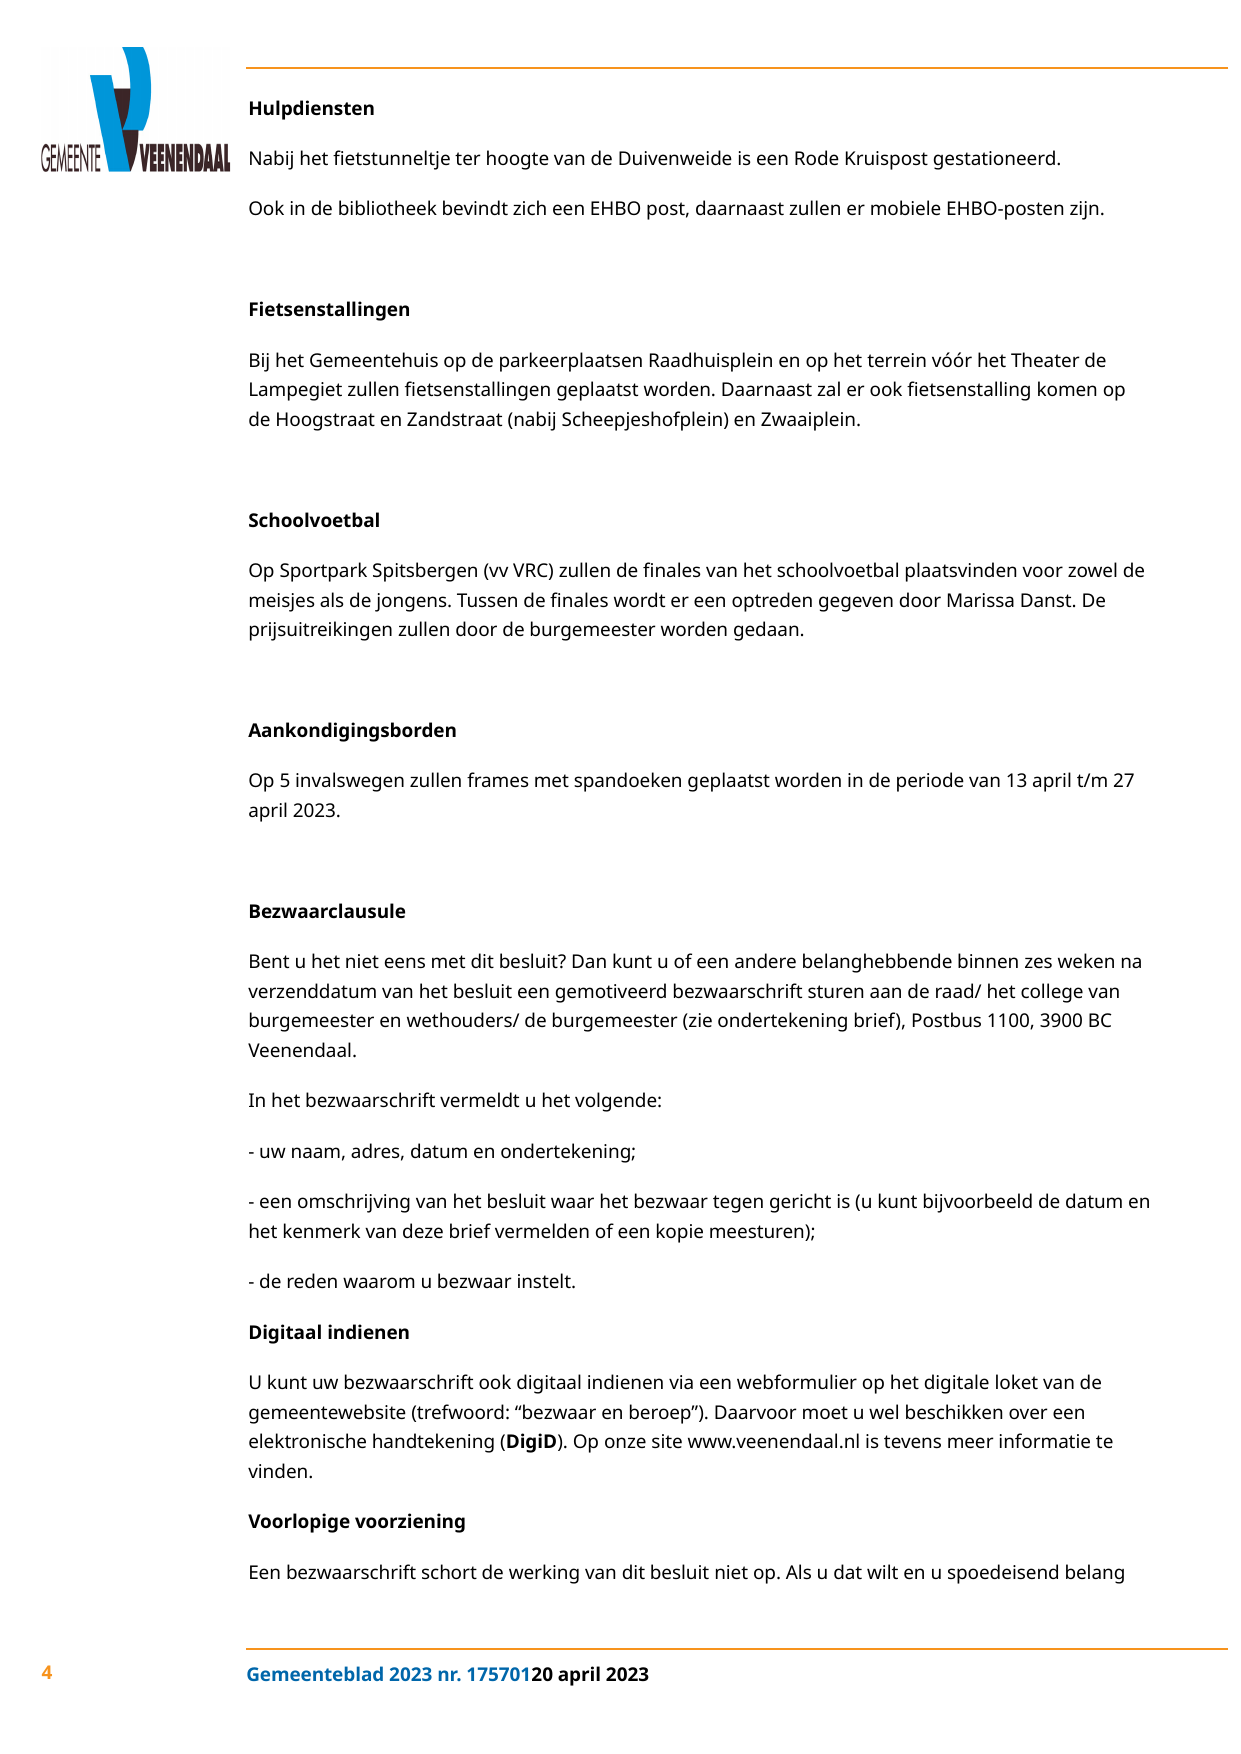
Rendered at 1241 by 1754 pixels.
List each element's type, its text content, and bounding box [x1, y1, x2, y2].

text Op 5 invalswegen zullen frames met spandoeken geplaatst worden in de periode van 13 april t/m 27 april 2023. [248, 768, 1152, 823]
text Schoolvoetbal [248, 507, 1152, 533]
text Fietsenstallingen [248, 296, 1152, 322]
text Een bezwaarschrift schort de werking van dit besluit niet op. Als u dat wilt en u spoedeisend belang [248, 1559, 1152, 1585]
text Nabij het fietstunneltje ter hoogte van de Duivenweide is een Rode Kruispost gestationeerd. [248, 145, 1152, 171]
text Hulpdiensten [248, 95, 1152, 121]
text - een omschrijving van het besluit waar het bezwaar tegen gericht is (u kunt bijvoorbeeld de datum en het kenmerk van deze brief vermelden of een kopie meesturen); [248, 1188, 1152, 1244]
text Ook in de bibliotheek bevindt zich een EHBO post, daarnaast zullen er mobiele EHBO-posten zijn. [248, 196, 1152, 221]
picture [41, 47, 130, 172]
text - de reden waarom u bezwaar instelt. [248, 1268, 1152, 1294]
picture [123, 47, 231, 172]
text Bij het Gemeentehuis op de parkeerplaatsen Raadhuisplein en op het terrein vóór het Theater de Lampegiet zullen fietsenstallingen geplaatst worden. Daarnaast zal er ook fietsenstalling komen op de Hoogstraat en Zandstraat (nabij Scheepjeshofplein) en Zwaaiplein. [248, 347, 1152, 432]
text Aankondigingsborden [248, 717, 1152, 743]
text In het bezwaarschrift vermeldt u het volgende: [248, 1088, 1152, 1113]
text Bent u het niet eens met dit besluit? Dan kunt u of een andere belanghebbende binnen zes weken na verzenddatum van het besluit een gemotiveerd bezwaarschrift sturen aan de raad/ het college van burgemeester en wethouders/ de burgemeester (zie ondertekening brief), Postbus 1100, 3900 BC Veenendaal. [248, 948, 1152, 1063]
text Voorlopige voorziening [248, 1508, 1152, 1534]
text Bezwaarclausule [248, 898, 1152, 924]
text - uw naam, adres, datum en ondertekening; [248, 1138, 1152, 1164]
text Digitaal indienen [248, 1319, 1152, 1345]
text Op Sportpark Spitsbergen (vv VRC) zullen de finales van het schoolvoetbal plaatsvinden voor zowel de meisjes als de jongens. Tussen de finales wordt er een optreden gegeven door Marissa Danst. De prijsuitreikingen zullen door de burgemeester worden gedaan. [248, 557, 1152, 642]
text U kunt uw bezwaarschrift ook digitaal indienen via een webformulier op het digitale loket van de gemeentewebsite (trefwoord: “bezwaar en beroep”). Daarvoor moet u wel beschikken over een elektronische handtekening (DigiD). Op onze site www.veenendaal.nl is tevens meer informatie te vinden. [248, 1369, 1152, 1484]
